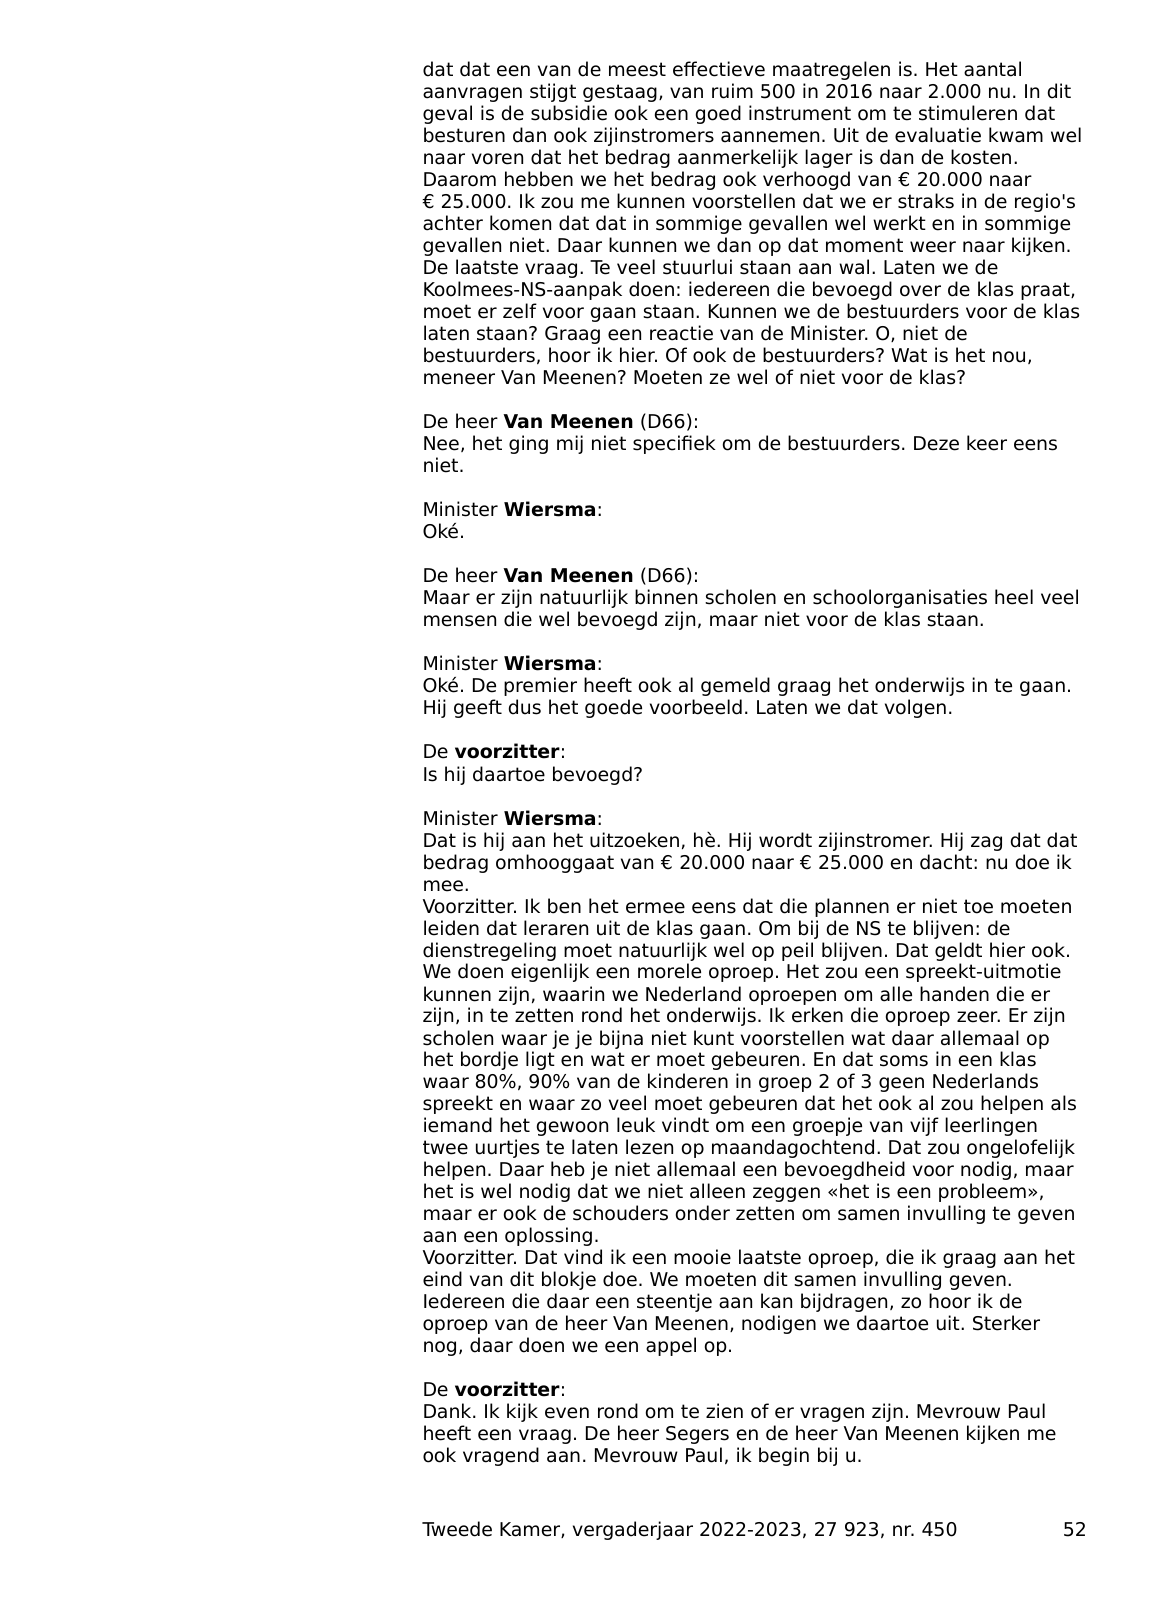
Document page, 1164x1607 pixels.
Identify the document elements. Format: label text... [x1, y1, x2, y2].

text Maar er zijn natuurlijk binnen scholen en schoolorganisaties heel veel mensen die wel bevoegd zijn, maar niet voor de klas staan. [422, 587, 1087, 631]
text Oké. De premier heeft ook al gemeld graag het onderwijs in te gaan. Hij geeft dus het goede voorbeeld. Laten we dat volgen. [422, 675, 1087, 719]
text Voorzitter. Dat vind ik een mooie laatste oproep, die ik graag aan het eind van dit blokje doe. We moeten dit samen invulling geven. Iedereen die daar een steentje aan kan bijdragen, zo hoor ik de oproep van de heer Van Meenen, nodigen we daartoe uit. Sterker nog, daar doen we een appel op. [422, 1247, 1087, 1357]
text Dat is hij aan het uitzoeken, hè. Hij wordt zijinstromer. Hij zag dat dat bedrag omhooggaat van € 20.000 naar € 25.000 en dacht: nu doe ik mee. [422, 829, 1087, 896]
text Nee, het ging mij niet specifiek om de bestuurders. Deze keer eens niet. [422, 433, 1087, 477]
text De laatste vraag. Te veel stuurlui staan aan wal. Laten we de Koolmees-NS-aanpak doen: iedereen die bevoegd over de klas praat, moet er zelf voor gaan staan. Kunnen we de bestuurders voor de klas laten staan? Graag een reactie van de Minister. O, niet de bestuurders, hoor ik hier. Of ook de bestuurders? Wat is het nou, meneer Van Meenen? Moeten ze wel of niet voor de klas? [422, 257, 1087, 389]
text Minister Wiersma: [422, 808, 1087, 829]
text Dank. Ik kijk even rond om te zien of er vragen zijn. Mevrouw Paul heeft een vraag. De heer Segers en de heer Van Meenen kijken me ook vragend aan. Mevrouw Paul, ik begin bij u. [422, 1401, 1087, 1467]
text De heer Van Meenen (D66): [422, 565, 1087, 587]
text De voorzitter: [422, 741, 1087, 763]
text De heer Van Meenen (D66): [422, 411, 1087, 433]
text dat dat een van de meest effectieve maatregelen is. Het aantal aanvragen stijgt gestaag, van ruim 500 in 2016 naar 2.000 nu. In dit geval is de subsidie ook een goed instrument om te stimuleren dat besturen dan ook zijinstromers aannemen. Uit de evaluatie kwam wel naar voren dat het bedrag aanmerkelijk lager is dan de kosten. Daarom hebben we het bedrag ook verhoogd van € 20.000 naar € 25.000. Ik zou me kunnen voorstellen dat we er straks in de regio's achter komen dat dat in sommige gevallen wel werkt en in sommige gevallen niet. Daar kunnen we dan op dat moment weer naar kijken. [422, 59, 1087, 257]
text Minister Wiersma: [422, 499, 1087, 521]
text Is hij daartoe bevoegd? [422, 763, 1087, 785]
text De voorzitter: [422, 1379, 1087, 1401]
text Minister Wiersma: [422, 653, 1087, 675]
text Voorzitter. Ik ben het ermee eens dat die plannen er niet toe moeten leiden dat leraren uit de klas gaan. Om bij de NS te blijven: de dienstregeling moet natuurlijk wel op peil blijven. Dat geldt hier ook. We doen eigenlijk een morele oproep. Het zou een spreekt-uitmotie kunnen zijn, waarin we Nederland oproepen om alle handen die er zijn, in te zetten rond het onderwijs. Ik erken die oproep zeer. Er zijn scholen waar je je bijna niet kunt voorstellen wat daar allemaal op het bordje ligt en wat er moet gebeuren. En dat soms in een klas waar 80%, 90% van de kinderen in groep 2 of 3 geen Nederlands spreekt en waar zo veel moet gebeuren dat het ook al zou helpen als iemand het gewoon leuk vindt om een groepje van vijf leerlingen twee uurtjes te laten lezen op maandagochtend. Dat zou ongelofelijk helpen. Daar heb je niet allemaal een bevoegdheid voor nodig, maar het is wel nodig dat we niet alleen zeggen «het is een probleem», maar er ook de schouders onder zetten om samen invulling te geven aan een oplossing. [422, 896, 1087, 1247]
text Oké. [422, 521, 1087, 543]
